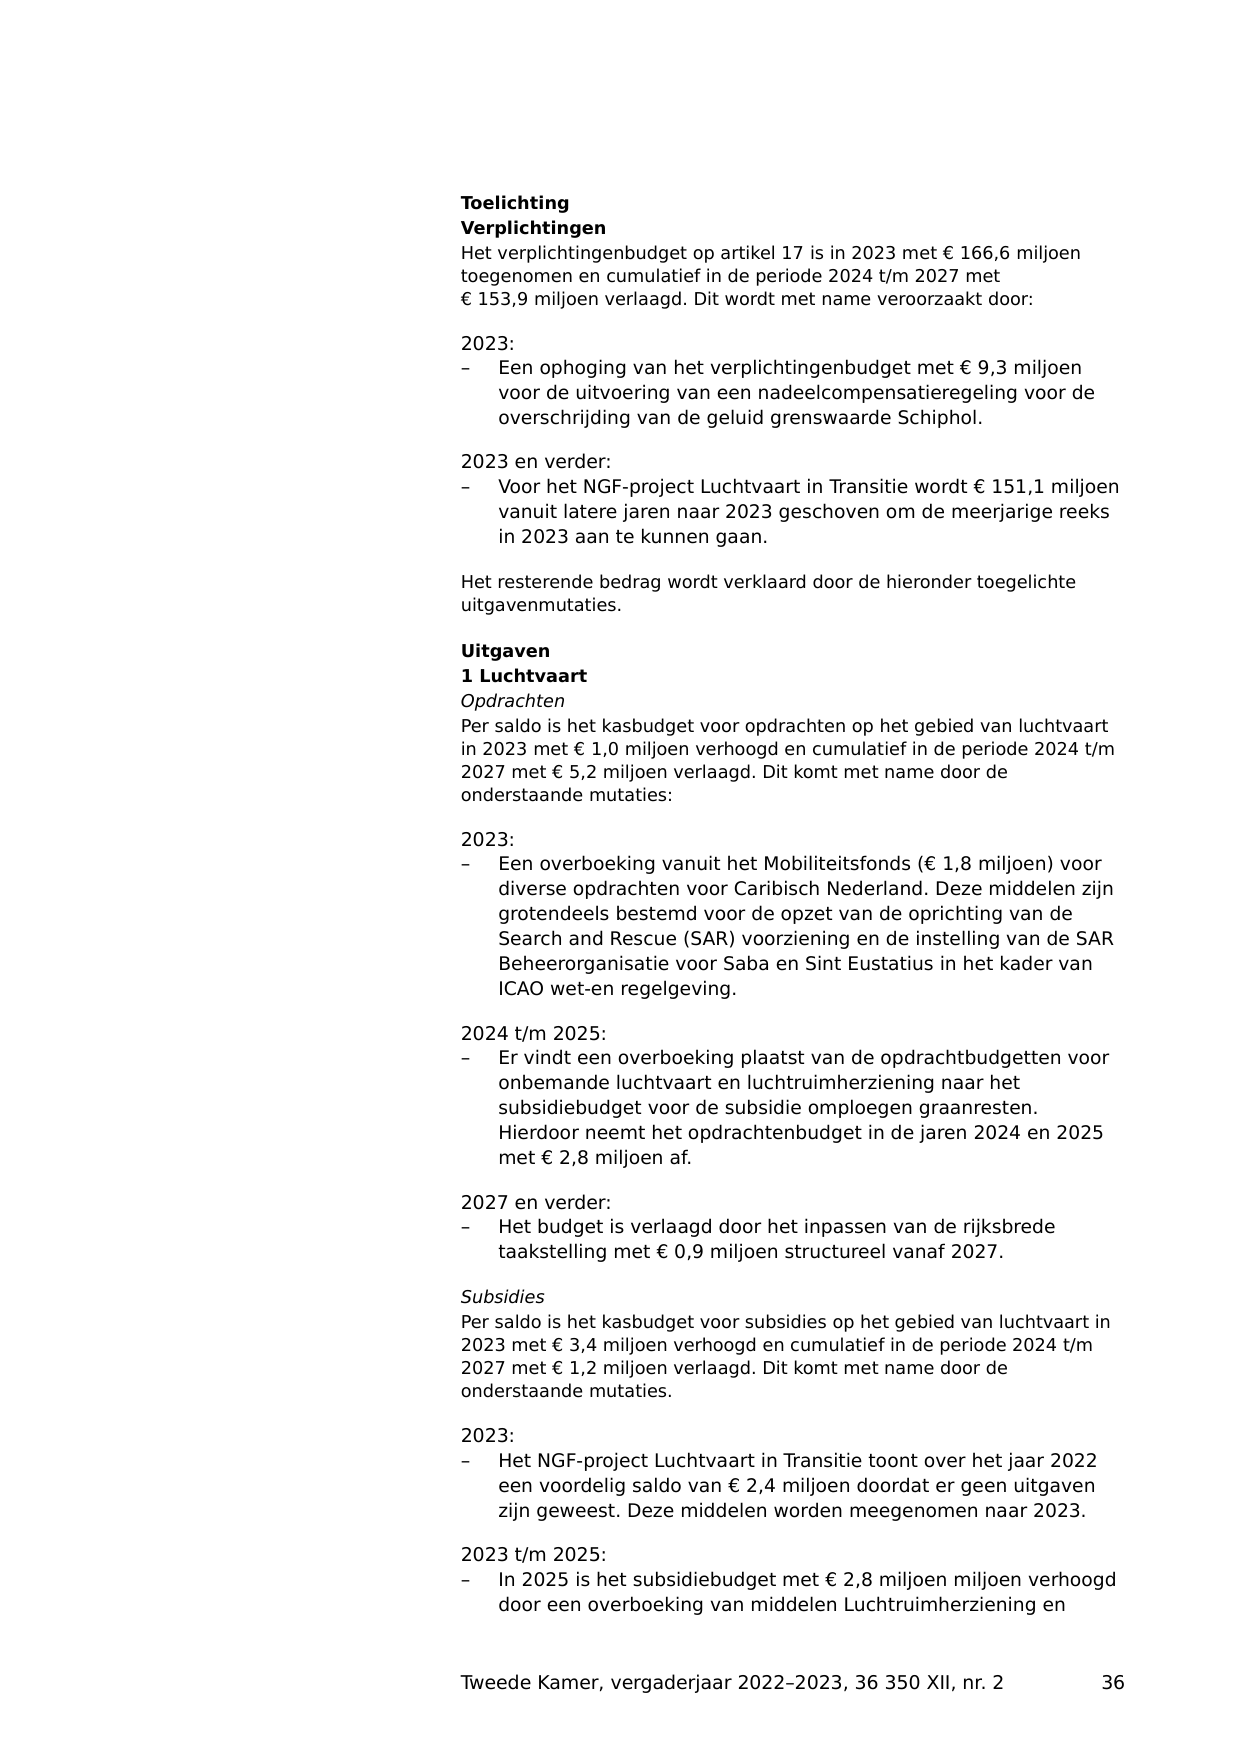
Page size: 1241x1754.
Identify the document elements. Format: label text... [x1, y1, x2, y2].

text 2023 en verder: [461, 451, 1125, 473]
text Toelichting [461, 191, 1125, 214]
list In 2025 is het subsidiebudget met € 2,8 miljoen miljoen verhoogd door een overboeking van middelen Luchtruimherziening en [461, 1566, 1125, 1616]
text Per saldo is het kasbudget voor opdrachten op het gebied van luchtvaart in 2023 met € 1,0 miljoen verhoogd en cumulatief in de periode 2024 t/m 2027 met € 5,2 miljoen verlaagd. Dit komt met name door de onderstaande mutaties: [461, 714, 1125, 806]
text 2027 en verder: [461, 1192, 1125, 1213]
list Een overboeking vanuit het Mobiliteitsfonds (€ 1,8 miljoen) voor diverse opdrachten voor Caribisch Nederland. Deze middelen zijn grotendeels bestemd voor de opzet van de oprichting van de Search and Rescue (SAR) voorziening en de instelling van de SAR Beheerorganisatie voor Saba en Sint Eustatius in het kader van ICAO wet-en regelgeving. [461, 851, 1125, 1001]
text Per saldo is het kasbudget voor subsidies op het gebied van luchtvaart in 2023 met € 3,4 miljoen verhoogd en cumulatief in de periode 2024 t/m 2027 met € 1,2 miljoen verlaagd. Dit komt met name door de onderstaande mutaties. [461, 1311, 1125, 1402]
text 2023 t/m 2025: [461, 1544, 1125, 1566]
text 2023: [461, 332, 1125, 354]
list Er vindt een overboeking plaatst van de opdrachtbudgetten voor onbemande luchtvaart en luchtruimherziening naar het subsidiebudget voor de subsidie omploegen graanresten. Hierdoor neemt het opdrachtenbudget in de jaren 2024 en 2025 met € 2,8 miljoen af. [461, 1044, 1125, 1169]
list Voor het NGF-project Luchtvaart in Transitie wordt € 151,1 miljoen vanuit latere jaren naar 2023 geschoven om de meerjarige reeks in 2023 aan te kunnen gaan. [461, 473, 1125, 548]
text Verplichtingen [461, 216, 1125, 239]
text Subsidies [461, 1286, 1125, 1308]
text Het verplichtingenbudget op artikel 17 is in 2023 met € 166,6 miljoen toegenomen en cumulatief in de periode 2024 t/m 2027 met € 153,9 miljoen verlaagd. Dit wordt met name veroorzaakt door: [461, 241, 1125, 309]
text 1 Luchtvaart [461, 664, 1125, 687]
list Een ophoging van het verplichtingenbudget met € 9,3 miljoen voor de uitvoering van een nadeelcompensatieregeling voor de overschrijding van de geluid grenswaarde Schiphol. [461, 354, 1125, 429]
list Het budget is verlaagd door het inpassen van de rijksbrede taakstelling met € 0,9 miljoen structureel vanaf 2027. [461, 1213, 1125, 1263]
text Uitgaven [461, 639, 1125, 662]
list Het NGF-project Luchtvaart in Transitie toont over het jaar 2022 een voordelig saldo van € 2,4 miljoen doordat er geen uitgaven zijn geweest. Deze middelen worden meegenomen naar 2023. [461, 1447, 1125, 1522]
text 2024 t/m 2025: [461, 1023, 1125, 1044]
text 2023: [461, 829, 1125, 851]
text Het resterende bedrag wordt verklaard door de hieronder toegelichte uitgavenmutaties. [461, 570, 1125, 616]
text Opdrachten [461, 689, 1125, 712]
text 2023: [461, 1425, 1125, 1447]
